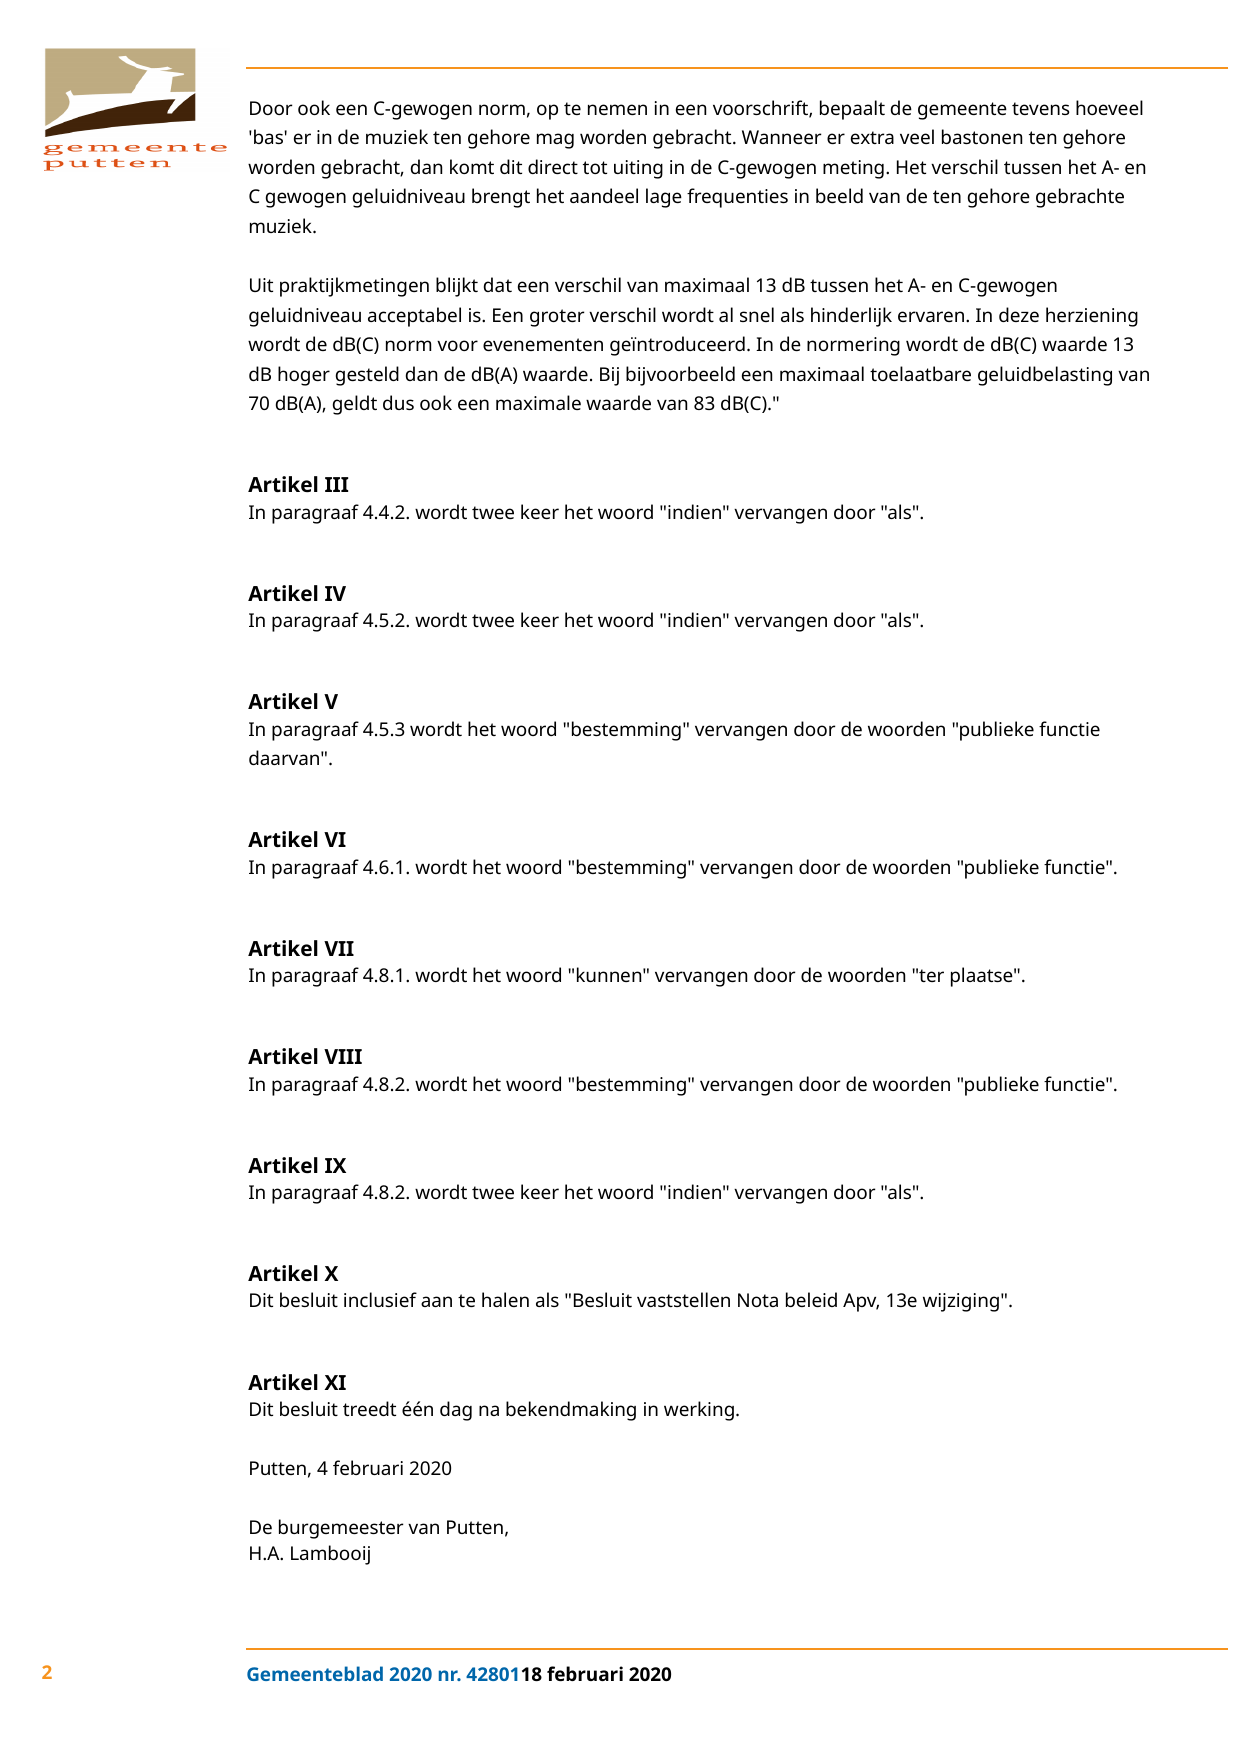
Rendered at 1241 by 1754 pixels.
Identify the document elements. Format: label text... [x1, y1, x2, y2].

text Dit besluit inclusief aan te halen als "Besluit vaststellen Nota beleid Apv, 13e wijziging". [248, 1288, 1152, 1313]
text Artikel XI [248, 1368, 1152, 1396]
text In paragraaf 4.5.2. wordt twee keer het woord "indien" vervangen door "als". [248, 607, 1152, 633]
text Artikel IV [248, 579, 1152, 607]
text In paragraaf 4.5.3 wordt het woord "bestemming" vervangen door de woorden "publieke functie daarvan". [248, 716, 1152, 771]
text H.A. Lambooij [248, 1540, 1152, 1566]
text In paragraaf 4.4.2. wordt twee keer het woord "indien" vervangen door "als". [248, 499, 1152, 525]
text Artikel III [248, 471, 1152, 499]
text Door ook een C-gewogen norm, op te nemen in een voorschrift, bepaalt de gemeente tevens hoeveel 'bas' er in de muziek ten gehore mag worden gebracht. Wanneer er extra veel bastonen ten gehore worden gebracht, dan komt dit direct tot uiting in de C-gewogen meting. Het verschil tussen het A- en C gewogen geluidniveau brengt het aandeel lage frequenties in beeld van de ten gehore gebrachte muziek. [248, 95, 1152, 239]
text In paragraaf 4.8.2. wordt het woord "bestemming" vervangen door de woorden "publieke functie". [248, 1071, 1152, 1097]
text Dit besluit treedt één dag na bekendmaking in werking. [248, 1396, 1152, 1422]
picture [41, 47, 231, 172]
text In paragraaf 4.8.1. wordt het woord "kunnen" vervangen door de woorden "ter plaatse". [248, 962, 1152, 988]
text Artikel VI [248, 826, 1152, 854]
text Putten, 4 februari 2020 [248, 1455, 1152, 1481]
text Artikel X [248, 1259, 1152, 1288]
text Artikel VII [248, 934, 1152, 962]
text Artikel V [248, 687, 1152, 716]
text De burgemeester van Putten, [248, 1514, 1152, 1540]
text In paragraaf 4.6.1. wordt het woord "bestemming" vervangen door de woorden "publieke functie". [248, 854, 1152, 880]
text Artikel IX [248, 1151, 1152, 1179]
text Uit praktijkmetingen blijkt dat een verschil van maximaal 13 dB tussen het A- en C-gewogen geluidniveau acceptabel is. Een groter verschil wordt al snel als hinderlijk ervaren. In deze herziening wordt de dB(C) norm voor evenementen geïntroduceerd. In de normering wordt de dB(C) waarde 13 dB hoger gesteld dan de dB(A) waarde. Bij bijvoorbeeld een maximaal toelaatbare geluidbelasting van 70 dB(A), geldt dus ook een maximale waarde van 83 dB(C)." [248, 272, 1152, 416]
text Artikel VIII [248, 1042, 1152, 1071]
text In paragraaf 4.8.2. wordt twee keer het woord "indien" vervangen door "als". [248, 1179, 1152, 1205]
